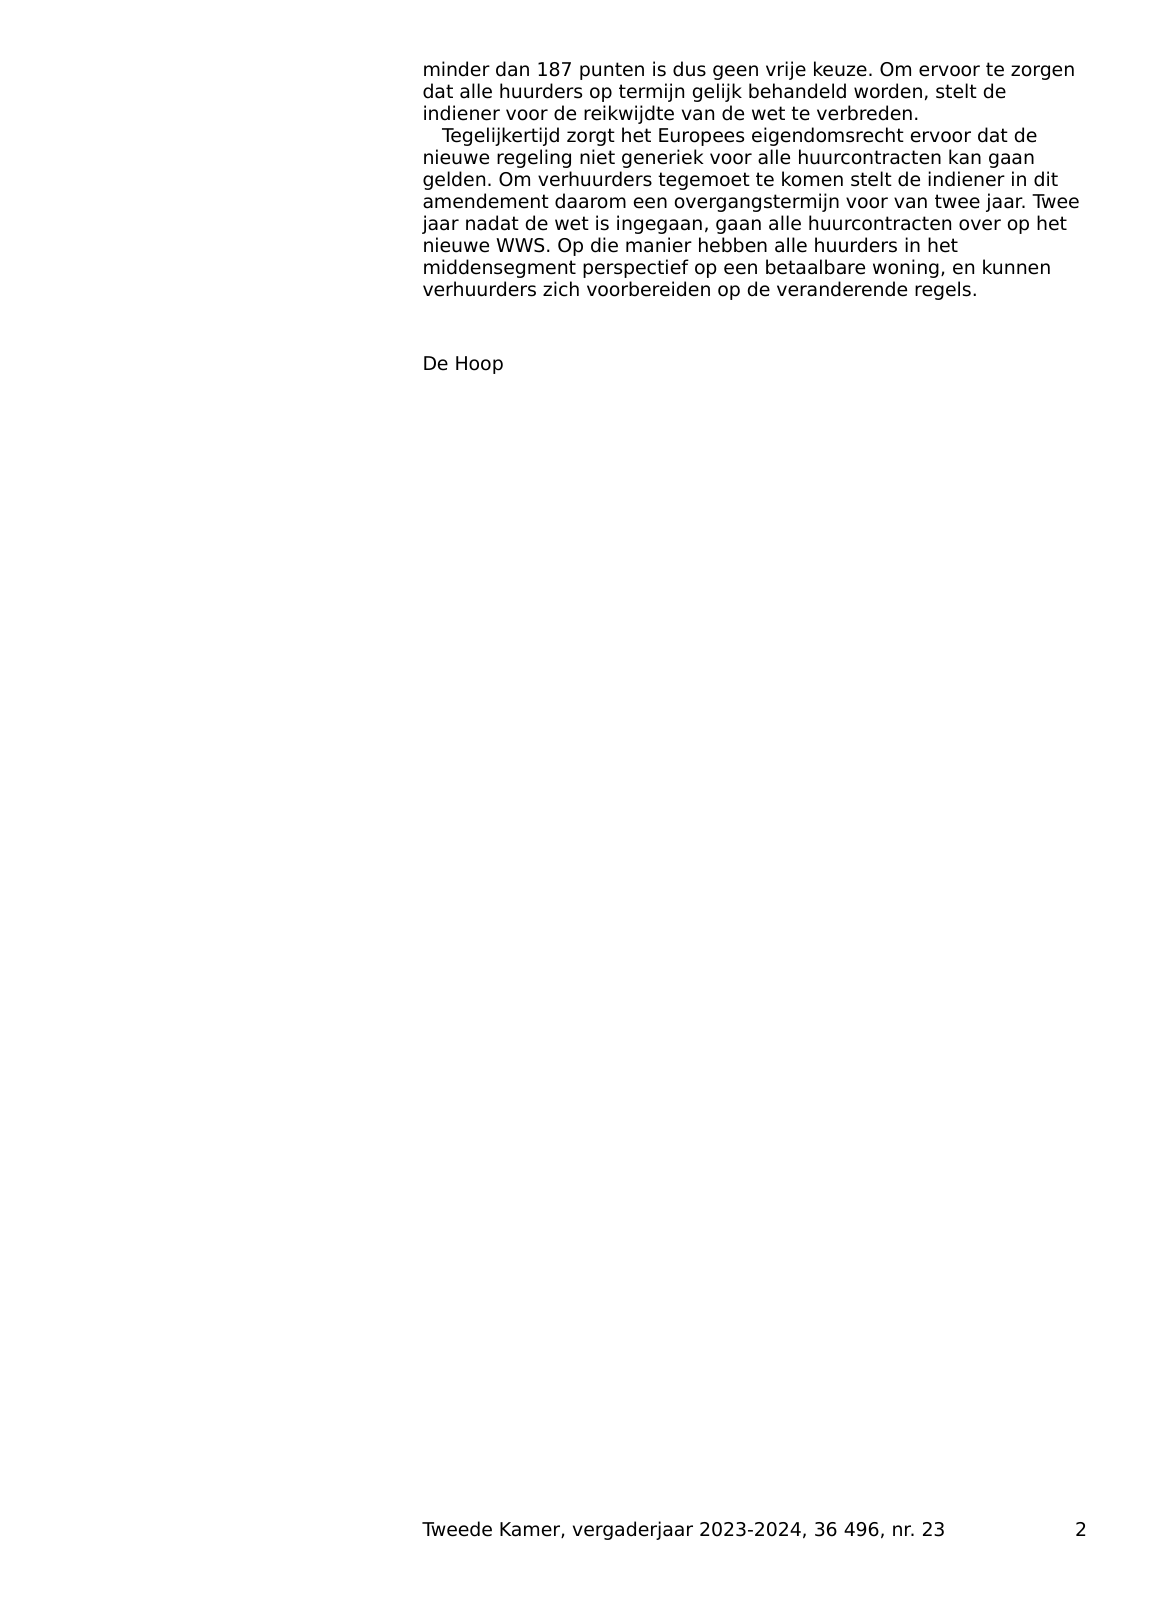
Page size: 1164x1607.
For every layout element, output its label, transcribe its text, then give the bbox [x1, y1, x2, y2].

text minder dan 187 punten is dus geen vrije keuze. Om ervoor te zorgen dat alle huurders op termijn gelijk behandeld worden, stelt de indiener voor de reikwijdte van de wet te verbreden. [422, 59, 1087, 125]
text Tegelijkertijd zorgt het Europees eigendomsrecht ervoor dat de nieuwe regeling niet generiek voor alle huurcontracten kan gaan gelden. Om verhuurders tegemoet te komen stelt de indiener in dit amendement daarom een overgangstermijn voor van twee jaar. Twee jaar nadat de wet is ingegaan, gaan alle huurcontracten over op het nieuwe WWS. Op die manier hebben alle huurders in het middensegment perspectief op een betaalbare woning, en kunnen verhuurders zich voorbereiden op de veranderende regels. [422, 125, 1087, 301]
text De Hoop [422, 331, 1087, 375]
